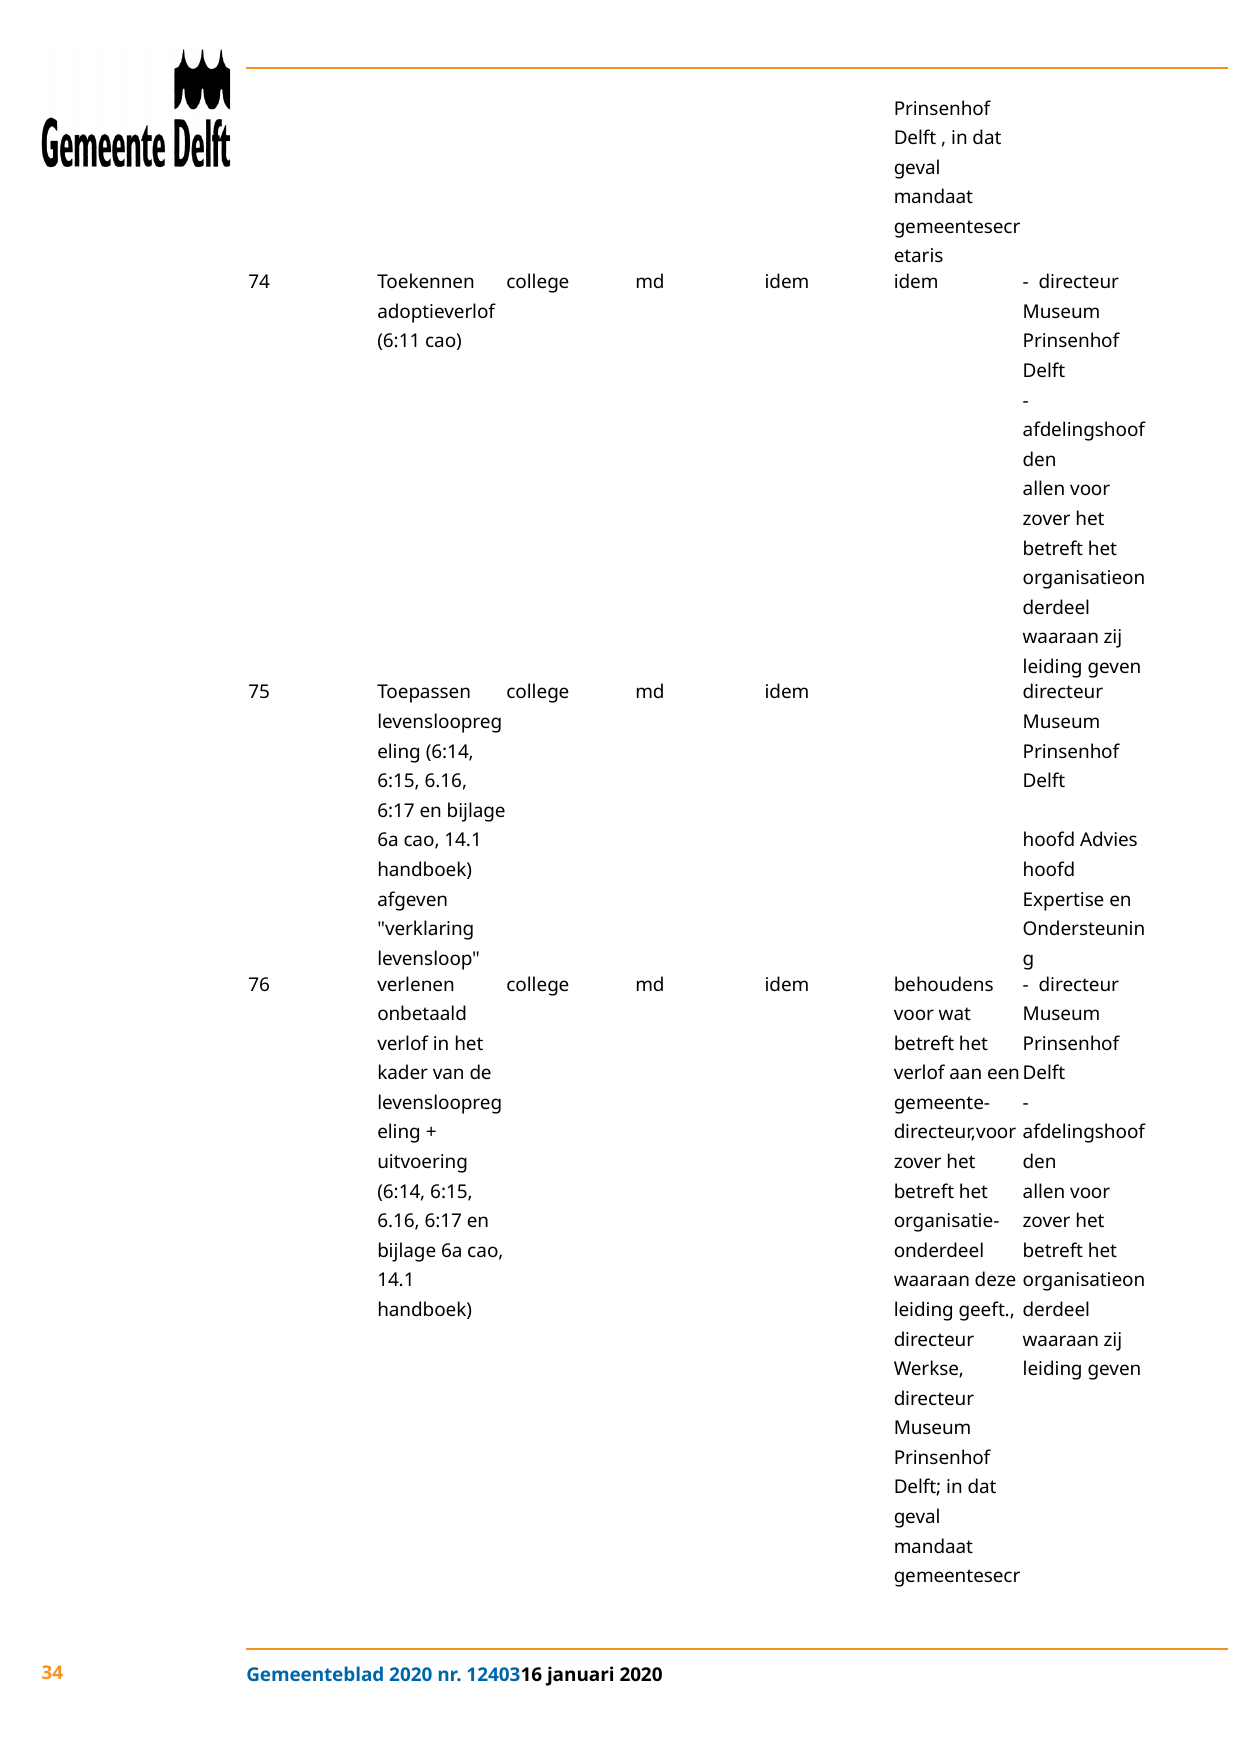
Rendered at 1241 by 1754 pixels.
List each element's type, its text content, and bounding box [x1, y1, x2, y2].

table_cell [248, 95, 377, 268]
table_cell Toepassen levensloopregeling (6:14, 6:15, 6.16, 6:17 en bijlage 6a cao, 14.1 handboek) afgeven "verklaring levensloop" [377, 679, 506, 971]
table_cell college [506, 269, 635, 679]
table_cell [1023, 95, 1152, 268]
table_cell college [506, 971, 635, 1588]
table_cell 75 [248, 679, 377, 971]
table_cell md [635, 679, 764, 971]
table_cell md [635, 269, 764, 679]
table_cell [635, 95, 764, 268]
table_cell verlenen onbetaald verlof in het kader van de levensloopregeling + uitvoering (6:14, 6:15, 6.16, 6:17 en bijlage 6a cao, 14.1 handboek) [377, 971, 506, 1588]
table_cell - directeur Museum Prinsenhof Delft - afdelingshoofden allen voor zover het betreft het organisatieonderdeel waaraan zij leiding geven [1023, 971, 1152, 1588]
table_cell college [506, 679, 635, 971]
table_cell md [635, 971, 764, 1588]
table_cell [894, 679, 1022, 971]
table_cell directeur Museum Prinsenhof Delft hoofd Advies hoofd Expertise en Ondersteuning [1023, 679, 1152, 971]
table_cell Toekennen adoptieverlof (6:11 cao) [377, 269, 506, 679]
table_cell behoudens voor wat betreft het verlof aan een gemeente-directeur,voor zover het betreft het organisatie-onderdeel waaraan deze leiding geeft., directeur Werkse, directeur Museum Prinsenhof Delft; in dat geval mandaat gemeentesecr [894, 971, 1022, 1588]
picture [41, 47, 231, 172]
table_cell 76 [248, 971, 377, 1588]
table_cell idem [764, 679, 893, 971]
table_cell idem [764, 971, 893, 1588]
table_cell [377, 95, 506, 268]
table_cell [764, 95, 893, 268]
table_cell [506, 95, 635, 268]
table_cell 74 [248, 269, 377, 679]
table_cell idem [894, 269, 1022, 679]
table_cell idem [764, 269, 893, 679]
table_cell Prinsenhof Delft , in dat geval mandaat gemeentesecretaris [894, 95, 1022, 268]
table_cell - directeur Museum Prinsenhof Delft - afdelingshoofden allen voor zover het betreft het organisatieonderdeel waaraan zij leiding geven [1023, 269, 1152, 679]
